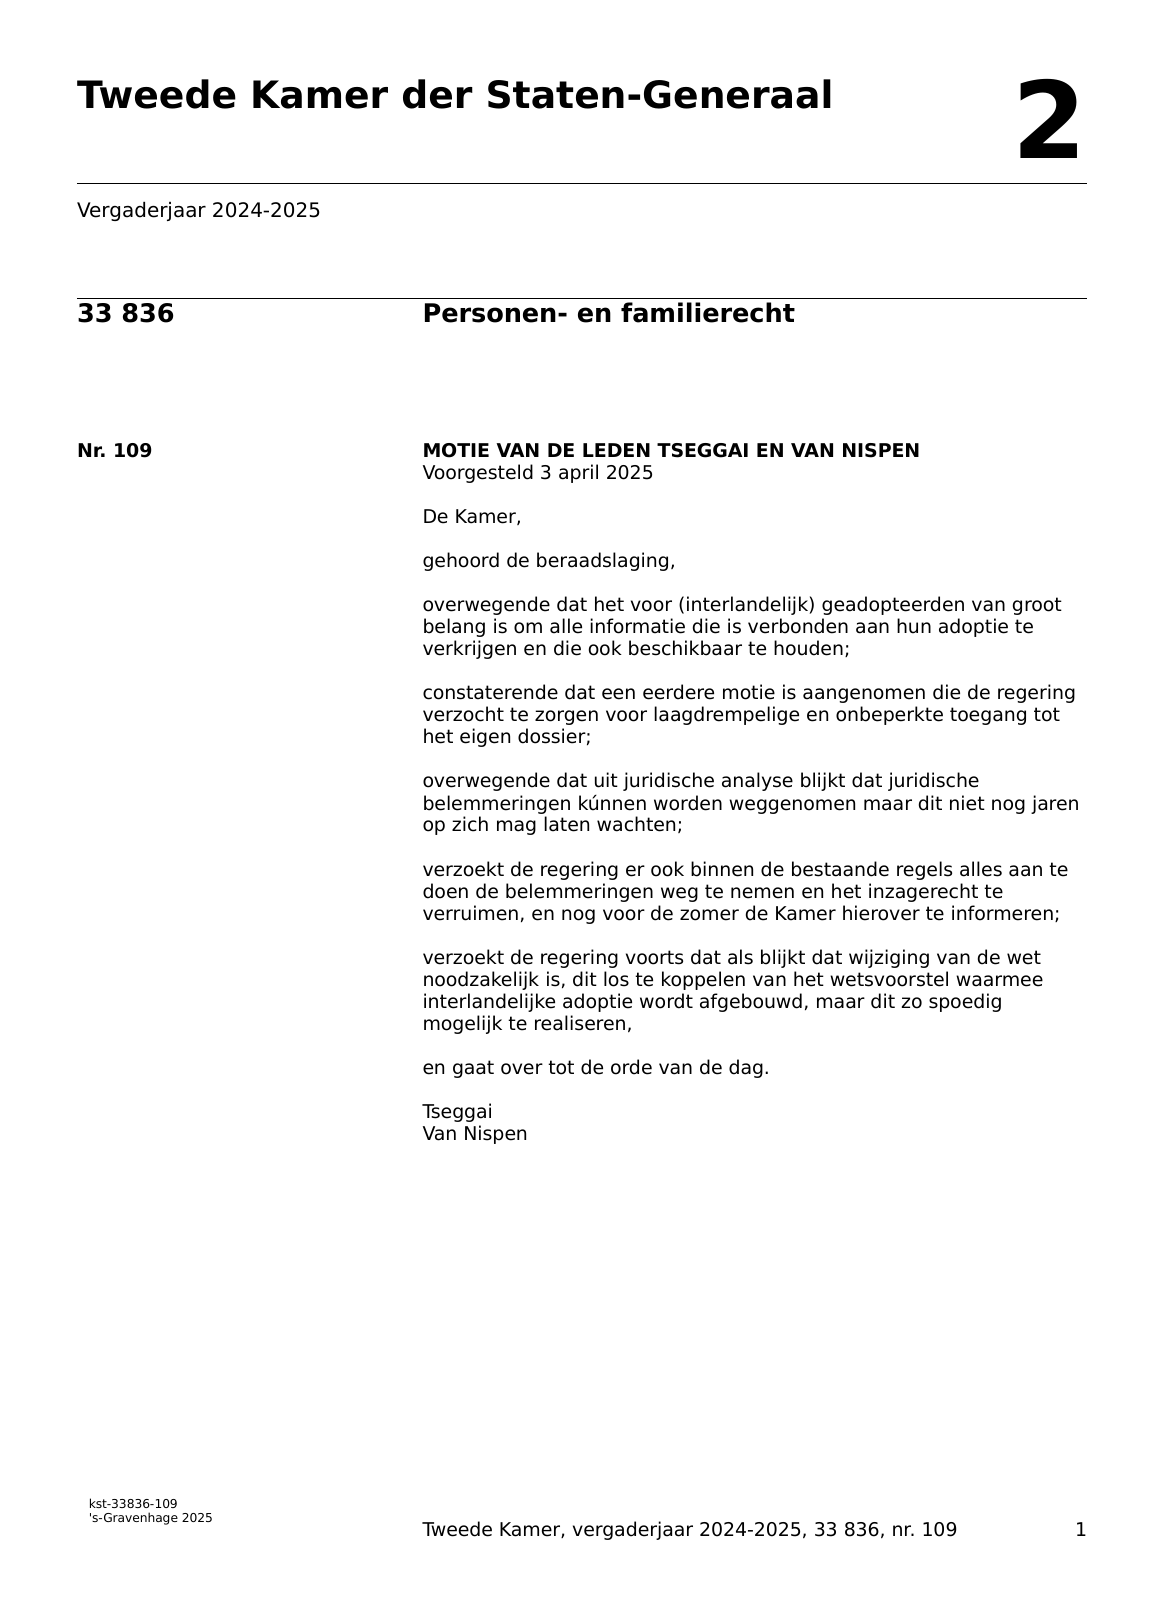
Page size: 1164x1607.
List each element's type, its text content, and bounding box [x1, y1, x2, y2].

text overwegende dat het voor (interlandelijk) geadopteerden van groot belang is om alle informatie die is verbonden aan hun adoptie te verkrijgen en die ook beschikbaar te houden; [422, 594, 1087, 660]
text gehoord de beraadslaging, [422, 550, 1087, 572]
text overwegende dat uit juridische analyse blijkt dat juridische belemmeringen kúnnen worden weggenomen maar dit niet nog jaren op zich mag laten wachten; [422, 770, 1087, 836]
text 's-Gravenhage 2025 [88, 1511, 323, 1525]
text constaterende dat een eerdere motie is aangenomen die de regering verzocht te zorgen voor laagdrempelige en onbeperkte toegang tot het eigen dossier; [422, 682, 1087, 748]
subtitle 33 836 Personen- en familierecht [77, 299, 1087, 329]
text verzoekt de regering voorts dat als blijkt dat wijziging van de wet noodzakelijk is, dit los te koppelen van het wetsvoorstel waarmee interlandelijke adoptie wordt afgebouwd, maar dit zo spoedig mogelijk te realiseren, [422, 947, 1087, 1034]
text De Kamer, [422, 506, 1087, 528]
text kst-33836-109 [88, 1497, 323, 1511]
subtitle Nr. 109 MOTIE VAN DE LEDEN TSEGGAI EN VAN NISPEN [77, 440, 1087, 462]
text verzoekt de regering er ook binnen de bestaande regels alles aan te doen de belemmeringen weg te nemen en het inzagerecht te verruimen, en nog voor de zomer de Kamer hierover te informeren; [422, 858, 1087, 924]
table_cell Vergaderjaar 2024-2025 [77, 184, 1087, 298]
text Voorgesteld 3 april 2025 [422, 462, 1087, 484]
text Tseggai [422, 1101, 1087, 1123]
table_header 2 [886, 59, 1087, 183]
text Van Nispen [422, 1123, 1087, 1145]
text en gaat over tot de orde van de dag. [422, 1057, 1087, 1079]
table_header Tweede Kamer der Staten-Generaal [77, 59, 886, 183]
